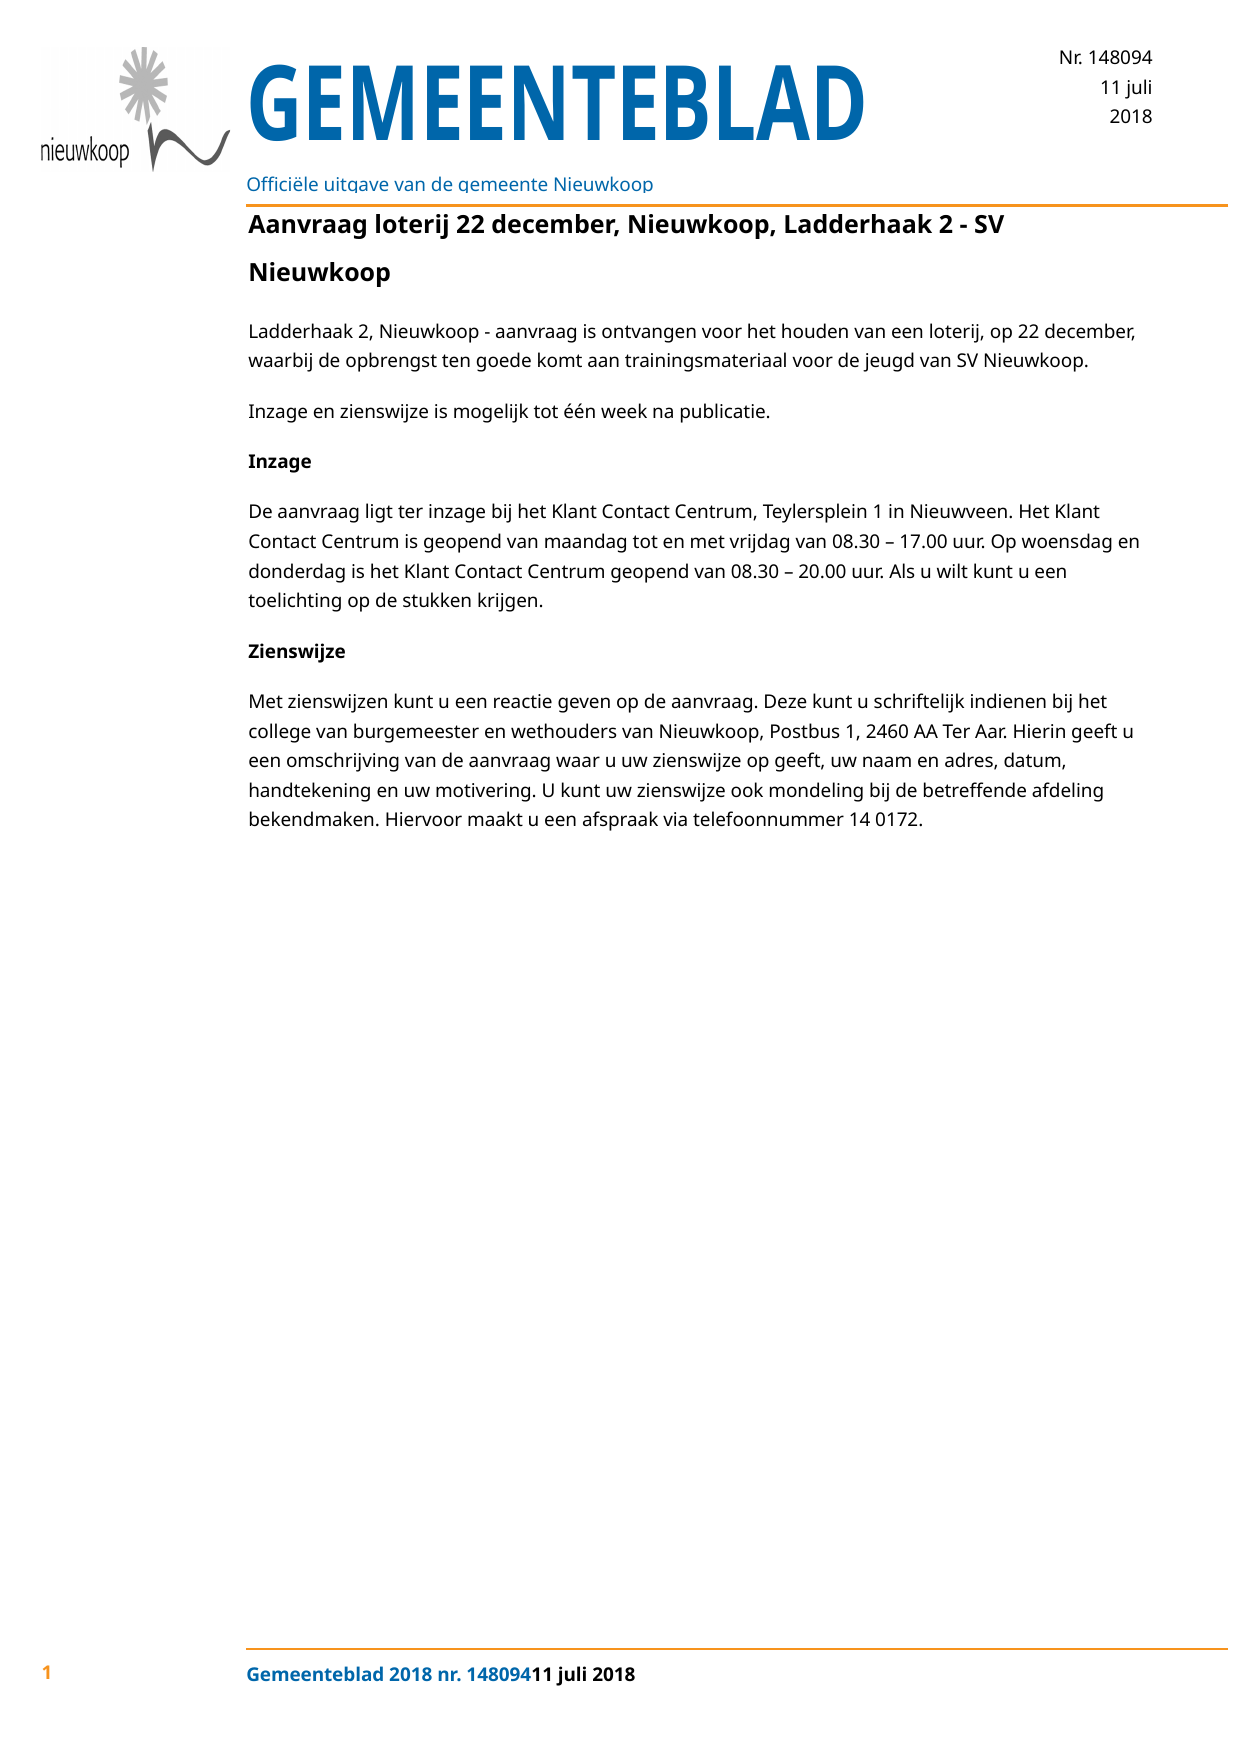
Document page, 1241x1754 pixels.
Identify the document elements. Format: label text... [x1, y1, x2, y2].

text Aanvraag loterij 22 december, Nieuwkoop, Ladderhaak 2 - SV Nieuwkoop [248, 207, 1152, 288]
text Ladderhaak 2, Nieuwkoop - aanvraag is ontvangen voor het houden van een loterij, op 22 december, waarbij de opbrengst ten goede komt aan trainingsmateriaal voor de jeugd van SV Nieuwkoop. [248, 318, 1152, 373]
text Inzage en zienswijze is mogelijk tot één week na publicatie. [248, 398, 1152, 424]
text Inzage [248, 448, 1152, 474]
text De aanvraag ligt ter inzage bij het Klant Contact Centrum, Teylersplein 1 in Nieuwveen. Het Klant Contact Centrum is geopend van maandag tot en met vrijdag van 08.30 – 17.00 uur. Op woensdag en donderdag is het Klant Contact Centrum geopend van 08.30 – 20.00 uur. Als u wilt kunt u een toelichting op de stukken krijgen. [248, 499, 1152, 613]
text Met zienswijzen kunt u een reactie geven op de aanvraag. Deze kunt u schriftelijk indienen bij het college van burgemeester en wethouders van Nieuwkoop, Postbus 1, 2460 AA Ter Aar. Hierin geeft u een omschrijving van de aanvraag waar u uw zienswijze op geeft, uw naam en adres, datum, handtekening en uw motivering. U kunt uw zienswijze ook mondeling bij de betreffende afdeling bekendmaken. Hiervoor maakt u een afspraak via telefoonnummer 14 0172. [248, 688, 1152, 832]
picture [41, 47, 231, 172]
text Zienswijze [248, 638, 1152, 664]
